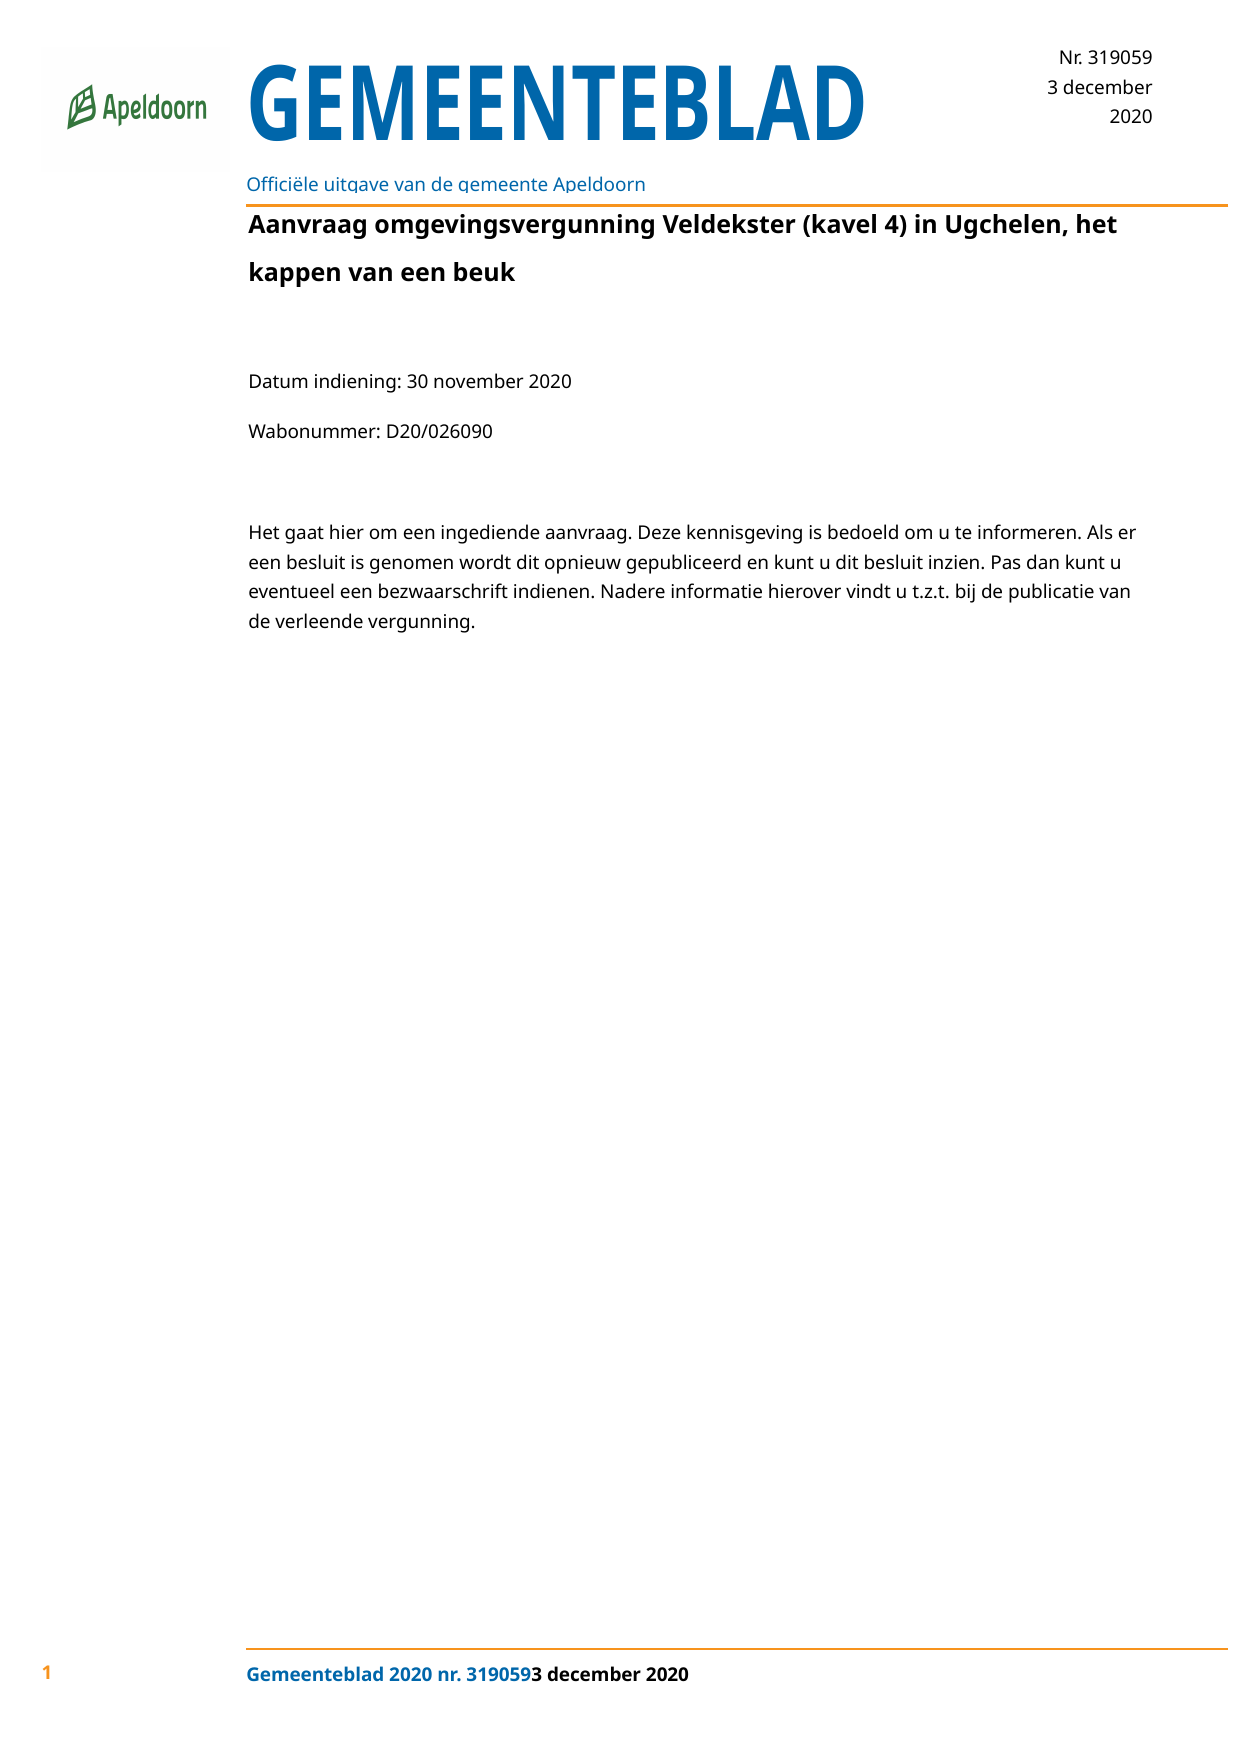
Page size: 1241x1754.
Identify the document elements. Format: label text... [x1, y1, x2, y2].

text Datum indiening: 30 november 2020 [248, 368, 1152, 394]
text Wabonummer: D20/026090 [248, 419, 1152, 444]
picture [41, 47, 231, 172]
text Het gaat hier om een ingediende aanvraag. Deze kennisgeving is bedoeld om u te informeren. Als er een besluit is genomen wordt dit opnieuw gepubliceerd en kunt u dit besluit inzien. Pas dan kunt u eventueel een bezwaarschrift indienen. Nadere informatie hierover vindt u t.z.t. bij de publicatie van de verleende vergunning. [248, 519, 1152, 634]
text Aanvraag omgevingsvergunning Veldekster (kavel 4) in Ugchelen, het kappen van een beuk [248, 207, 1152, 288]
